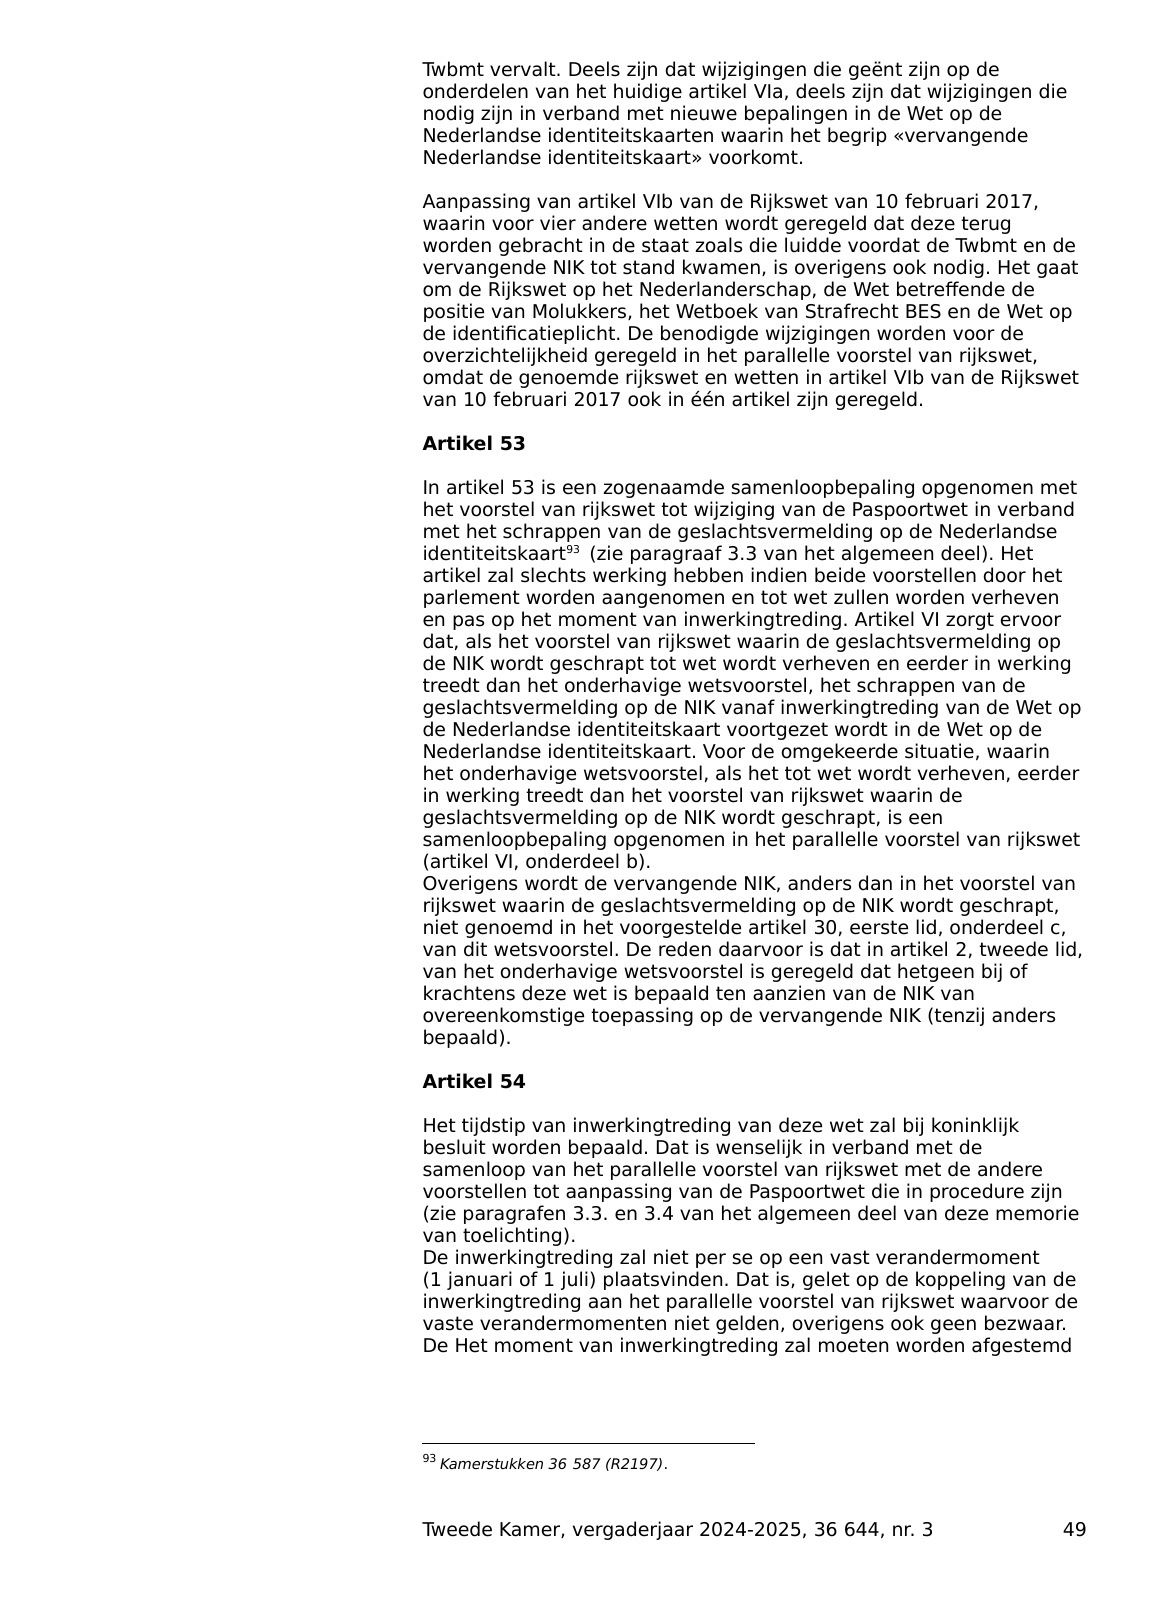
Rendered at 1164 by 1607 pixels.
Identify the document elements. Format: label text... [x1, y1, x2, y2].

text Twbmt vervalt. Deels zijn dat wijzigingen die geënt zijn op de onderdelen van het huidige artikel VIa, deels zijn dat wijzigingen die nodig zijn in verband met nieuwe bepalingen in de Wet op de Nederlandse identiteitskaarten waarin het begrip «vervangende Nederlandse identiteitskaart» voorkomt. [422, 59, 1087, 169]
subtitle Artikel 54 [422, 1071, 1087, 1093]
text De inwerkingtreding zal niet per se op een vast verandermoment (1 januari of 1 juli) plaatsvinden. Dat is, gelet op de koppeling van de inwerkingtreding aan het parallelle voorstel van rijkswet waarvoor de vaste verandermomenten niet gelden, overigens ook geen bezwaar. De Het moment van inwerkingtreding zal moeten worden afgestemd [422, 1247, 1087, 1357]
text Overigens wordt de vervangende NIK, anders dan in het voorstel van rijkswet waarin de geslachtsvermelding op de NIK wordt geschrapt, niet genoemd in het voorgestelde artikel 30, eerste lid, onderdeel c, van dit wetsvoorstel. De reden daarvoor is dat in artikel 2, tweede lid, van het onderhavige wetsvoorstel is geregeld dat hetgeen bij of krachtens deze wet is bepaald ten aanzien van de NIK van overeenkomstige toepassing op de vervangende NIK (tenzij anders bepaald). [422, 873, 1087, 1049]
text Kamerstukken 36 587 (R2197). [422, 1452, 1087, 1474]
text Aanpassing van artikel VIb van de Rijkswet van 10 februari 2017, waarin voor vier andere wetten wordt geregeld dat deze terug worden gebracht in de staat zoals die luidde voordat de Twbmt en de vervangende NIK tot stand kwamen, is overigens ook nodig. Het gaat om de Rijkswet op het Nederlanderschap, de Wet betreffende de positie van Molukkers, het Wetboek van Strafrecht BES en de Wet op de identificatieplicht. De benodigde wijzigingen worden voor de overzichtelijkheid geregeld in het parallelle voorstel van rijkswet, omdat de genoemde rijkswet en wetten in artikel VIb van de Rijkswet van 10 februari 2017 ook in één artikel zijn geregeld. [422, 191, 1087, 411]
text In artikel 53 is een zogenaamde samenloopbepaling opgenomen met het voorstel van rijkswet tot wijziging van de Paspoortwet in verband met het schrappen van de geslachtsvermelding op de Nederlandse identiteitskaart (zie paragraaf 3.3 van het algemeen deel). Het artikel zal slechts werking hebben indien beide voorstellen door het parlement worden aangenomen en tot wet zullen worden verheven en pas op het moment van inwerkingtreding. Artikel VI zorgt ervoor dat, als het voorstel van rijkswet waarin de geslachtsvermelding op de NIK wordt geschrapt tot wet wordt verheven en eerder in werking treedt dan het onderhavige wetsvoorstel, het schrappen van de geslachtsvermelding op de NIK vanaf inwerkingtreding van de Wet op de Nederlandse identiteitskaart voortgezet wordt in de Wet op de Nederlandse identiteitskaart. Voor de omgekeerde situatie, waarin het onderhavige wetsvoorstel, als het tot wet wordt verheven, eerder in werking treedt dan het voorstel van rijkswet waarin de geslachtsvermelding op de NIK wordt geschrapt, is een samenloopbepaling opgenomen in het parallelle voorstel van rijkswet (artikel VI, onderdeel b). [422, 477, 1087, 873]
text Het tijdstip van inwerkingtreding van deze wet zal bij koninklijk besluit worden bepaald. Dat is wenselijk in verband met de samenloop van het parallelle voorstel van rijkswet met de andere voorstellen tot aanpassing van de Paspoortwet die in procedure zijn (zie paragrafen 3.3. en 3.4 van het algemeen deel van deze memorie van toelichting). [422, 1115, 1087, 1247]
subtitle Artikel 53 [422, 433, 1087, 455]
